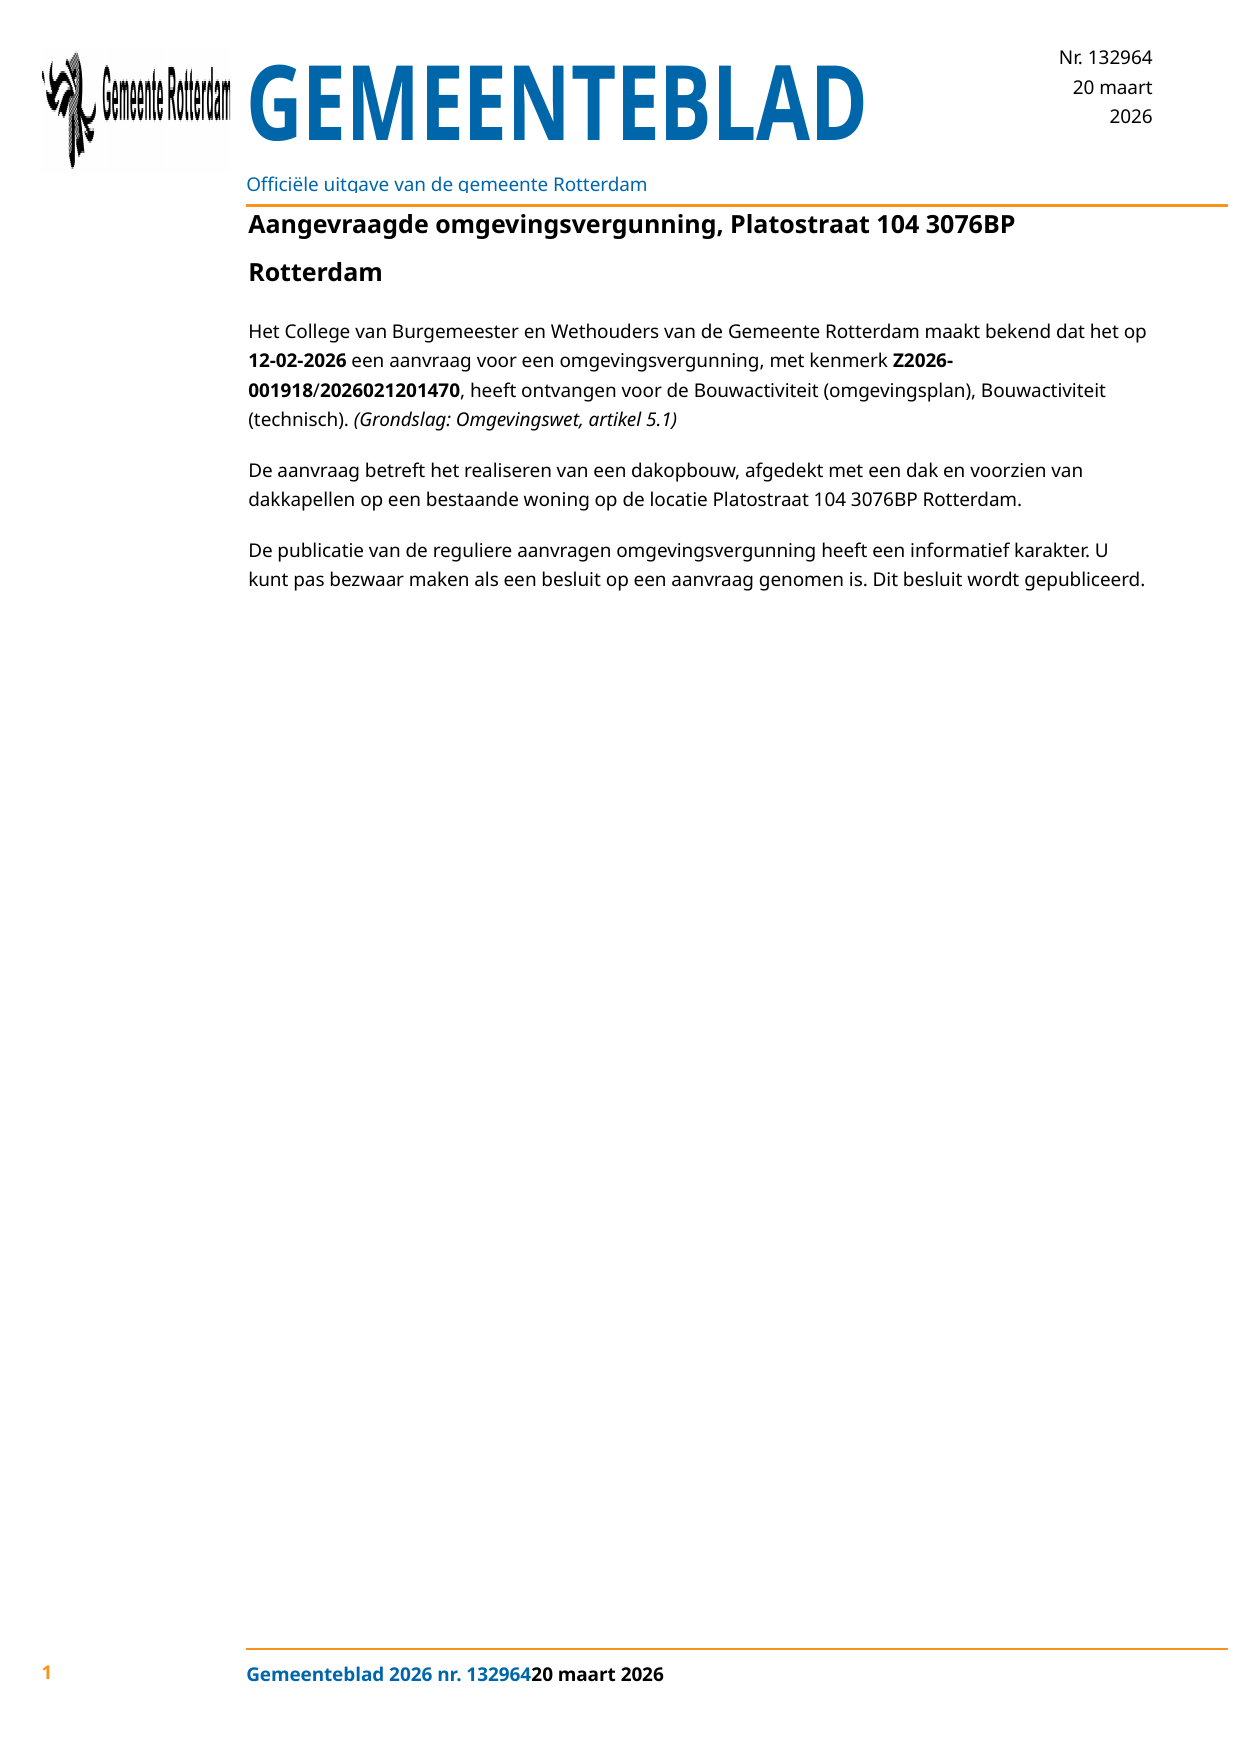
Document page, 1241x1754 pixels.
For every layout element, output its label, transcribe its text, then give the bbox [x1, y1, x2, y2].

text Aangevraagde omgevingsvergunning, Platostraat 104 3076BP Rotterdam [248, 207, 1152, 288]
text De aanvraag betreft het realiseren van een dakopbouw, afgedekt met een dak en voorzien van dakkapellen op een bestaande woning op de locatie Platostraat 104 3076BP Rotterdam. [248, 457, 1152, 512]
picture [41, 47, 231, 172]
text De publicatie van de reguliere aanvragen omgevingsvergunning heeft een informatief karakter. U kunt pas bezwaar maken als een besluit op een aanvraag genomen is. Dit besluit wordt gepubliceerd. [248, 537, 1152, 592]
text Het College van Burgemeester en Wethouders van de Gemeente Rotterdam maakt bekend dat het op 12-02-2026 een aanvraag voor een omgevingsvergunning, met kenmerk Z2026-001918/2026021201470, heeft ontvangen voor de Bouwactiviteit (omgevingsplan), Bouwactiviteit (technisch). (Grondslag: Omgevingswet, artikel 5.1) [248, 318, 1152, 432]
